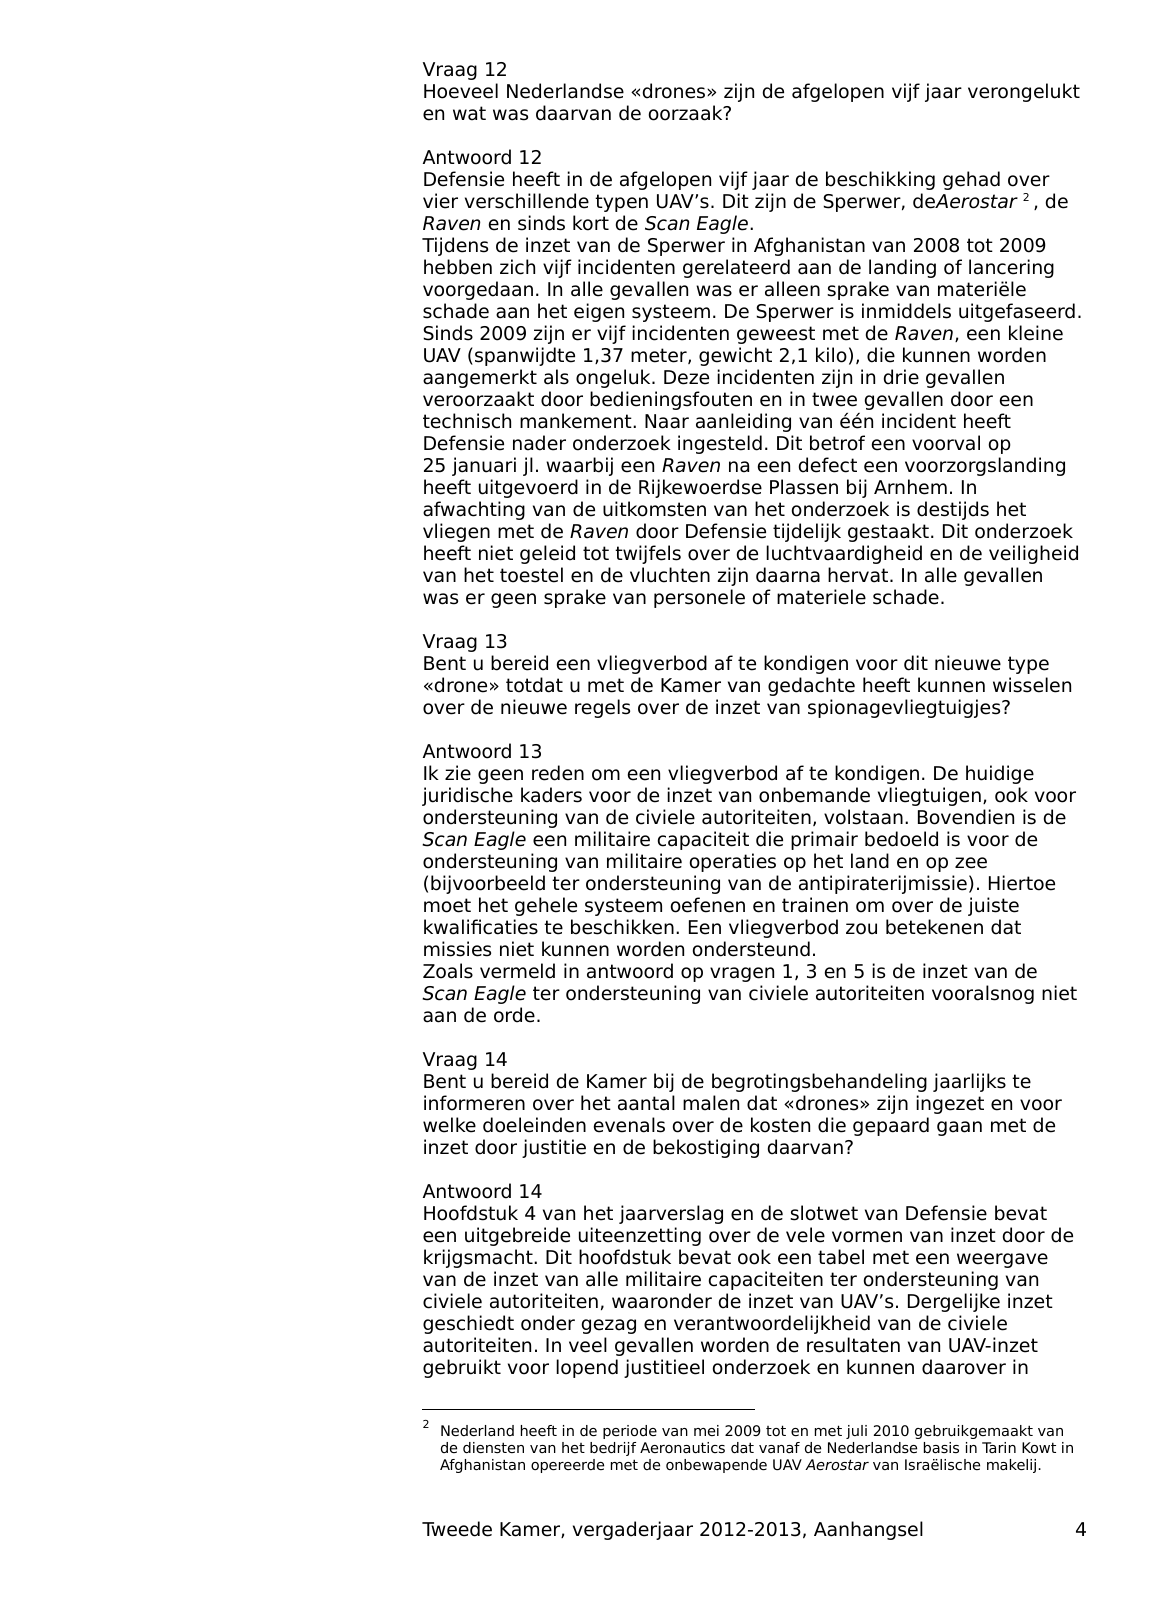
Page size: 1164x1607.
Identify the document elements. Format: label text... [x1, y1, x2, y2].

text Zoals vermeld in antwoord op vragen 1, 3 en 5 is de inzet van de Scan Eagle ter ondersteuning van civiele autoriteiten vooralsnog niet aan de orde. [422, 961, 1087, 1027]
text Vraag 14 [422, 1049, 1087, 1071]
text Tijdens de inzet van de Sperwer in Afghanistan van 2008 tot 2009 hebben zich vijf incidenten gerelateerd aan de landing of lancering voorgedaan. In alle gevallen was er alleen sprake van materiële schade aan het eigen systeem. De Sperwer is inmiddels uitgefaseerd. [422, 235, 1087, 323]
text Vraag 13 [422, 631, 1087, 653]
text Antwoord 14 [422, 1181, 1087, 1203]
text Hoeveel Nederlandse «drones» zijn de afgelopen vijf jaar verongelukt en wat was daarvan de oorzaak? [422, 81, 1087, 125]
text Nederland heeft in de periode van mei 2009 tot en met juli 2010 gebruikgemaakt van de diensten van het bedrijf Aeronautics dat vanaf de Nederlandse basis in Tarin Kowt in Afghanistan opereerde met de onbewapende UAV Aerostar van Israëlische makelij. [422, 1418, 1087, 1474]
text Antwoord 13 [422, 741, 1087, 763]
text Ik zie geen reden om een vliegverbod af te kondigen. De huidige juridische kaders voor de inzet van onbemande vliegtuigen, ook voor ondersteuning van de civiele autoriteiten, volstaan. Bovendien is de Scan Eagle een militaire capaciteit die primair bedoeld is voor de ondersteuning van militaire operaties op het land en op zee (bijvoorbeeld ter ondersteuning van de antipiraterijmissie). Hiertoe moet het gehele systeem oefenen en trainen om over de juiste kwalificaties te beschikken. Een vliegverbod zou betekenen dat missies niet kunnen worden ondersteund. [422, 763, 1087, 961]
text Bent u bereid de Kamer bij de begrotingsbehandeling jaarlijks te informeren over het aantal malen dat «drones» zijn ingezet en voor welke doeleinden evenals over de kosten die gepaard gaan met de inzet door justitie en de bekostiging daarvan? [422, 1071, 1087, 1159]
text Bent u bereid een vliegverbod af te kondigen voor dit nieuwe type «drone» totdat u met de Kamer van gedachte heeft kunnen wisselen over de nieuwe regels over de inzet van spionagevliegtuigjes? [422, 653, 1087, 719]
text Hoofdstuk 4 van het jaarverslag en de slotwet van Defensie bevat een uitgebreide uiteenzetting over de vele vormen van inzet door de krijgsmacht. Dit hoofdstuk bevat ook een tabel met een weergave van de inzet van alle militaire capaciteiten ter ondersteuning van civiele autoriteiten, waaronder de inzet van UAV’s. Dergelijke inzet geschiedt onder gezag en verantwoordelijkheid van de civiele autoriteiten. In veel gevallen worden de resultaten van UAV-inzet gebruikt voor lopend justitieel onderzoek en kunnen daarover in [422, 1203, 1087, 1379]
text Defensie heeft in de afgelopen vijf jaar de beschikking gehad over vier verschillende typen UAV’s. Dit zijn de Sperwer, deAerostar , de Raven en sinds kort de Scan Eagle. [422, 169, 1087, 235]
text Sinds 2009 zijn er vijf incidenten geweest met de Raven, een kleine UAV (spanwijdte 1,37 meter, gewicht 2,1 kilo), die kunnen worden aangemerkt als ongeluk. Deze incidenten zijn in drie gevallen veroorzaakt door bedieningsfouten en in twee gevallen door een technisch mankement. Naar aanleiding van één incident heeft Defensie nader onderzoek ingesteld. Dit betrof een voorval op 25 januari jl. waarbij een Raven na een defect een voorzorgslanding heeft uitgevoerd in de Rijkewoerdse Plassen bij Arnhem. In afwachting van de uitkomsten van het onderzoek is destijds het vliegen met de Raven door Defensie tijdelijk gestaakt. Dit onderzoek heeft niet geleid tot twijfels over de luchtvaardigheid en de veiligheid van het toestel en de vluchten zijn daarna hervat. In alle gevallen was er geen sprake van personele of materiele schade. [422, 323, 1087, 609]
text Vraag 12 [422, 59, 1087, 81]
text Antwoord 12 [422, 147, 1087, 169]
